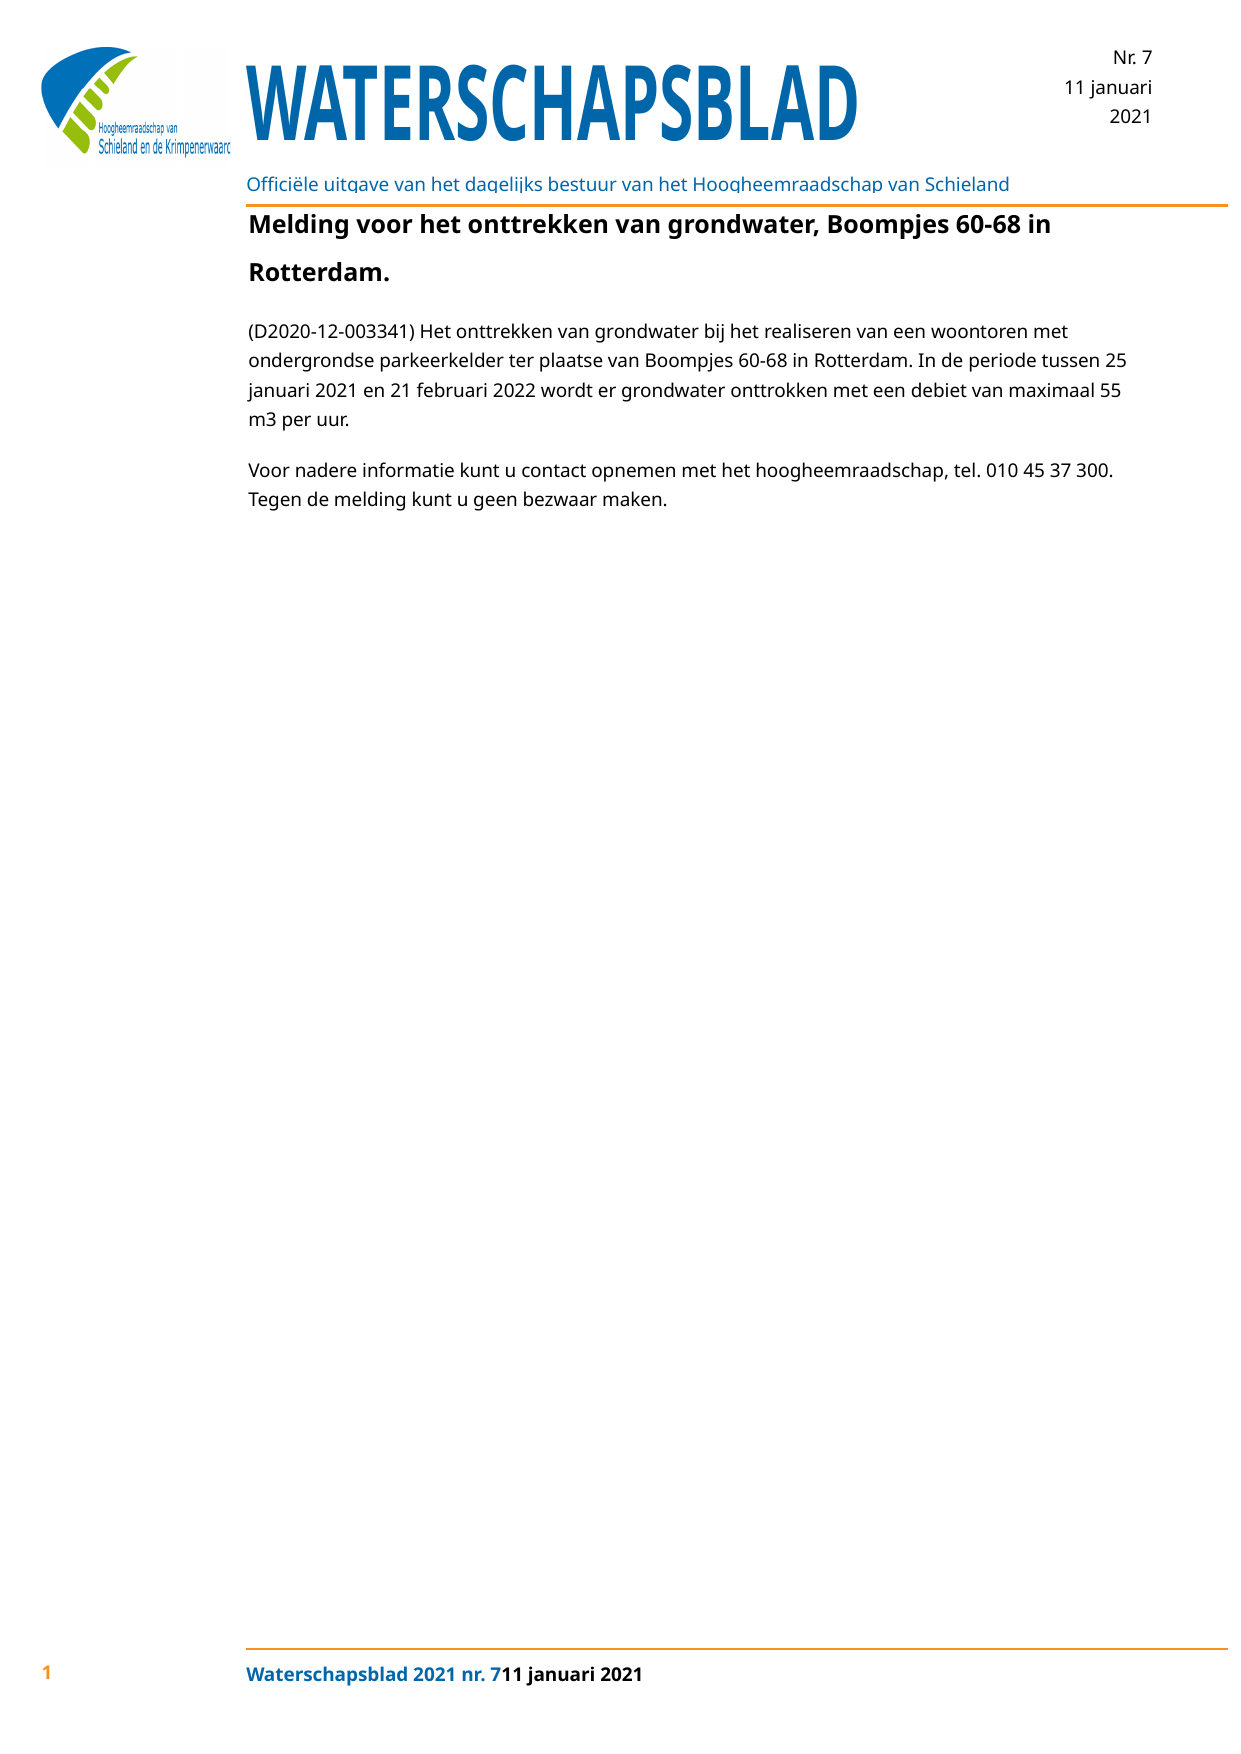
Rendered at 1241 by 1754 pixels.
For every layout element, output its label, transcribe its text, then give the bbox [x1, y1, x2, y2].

picture [41, 47, 231, 172]
text (D2020-12-003341) Het onttrekken van grondwater bij het realiseren van een woontoren met ondergrondse parkeerkelder ter plaatse van Boompjes 60-68 in Rotterdam. In de periode tussen 25 januari 2021 en 21 februari 2022 wordt er grondwater onttrokken met een debiet van maximaal 55 m3 per uur. [248, 318, 1152, 432]
text Voor nadere informatie kunt u contact opnemen met het hoogheemraadschap, tel. 010 45 37 300. Tegen de melding kunt u geen bezwaar maken. [248, 457, 1152, 512]
text Melding voor het onttrekken van grondwater, Boompjes 60-68 in Rotterdam. [248, 207, 1152, 288]
